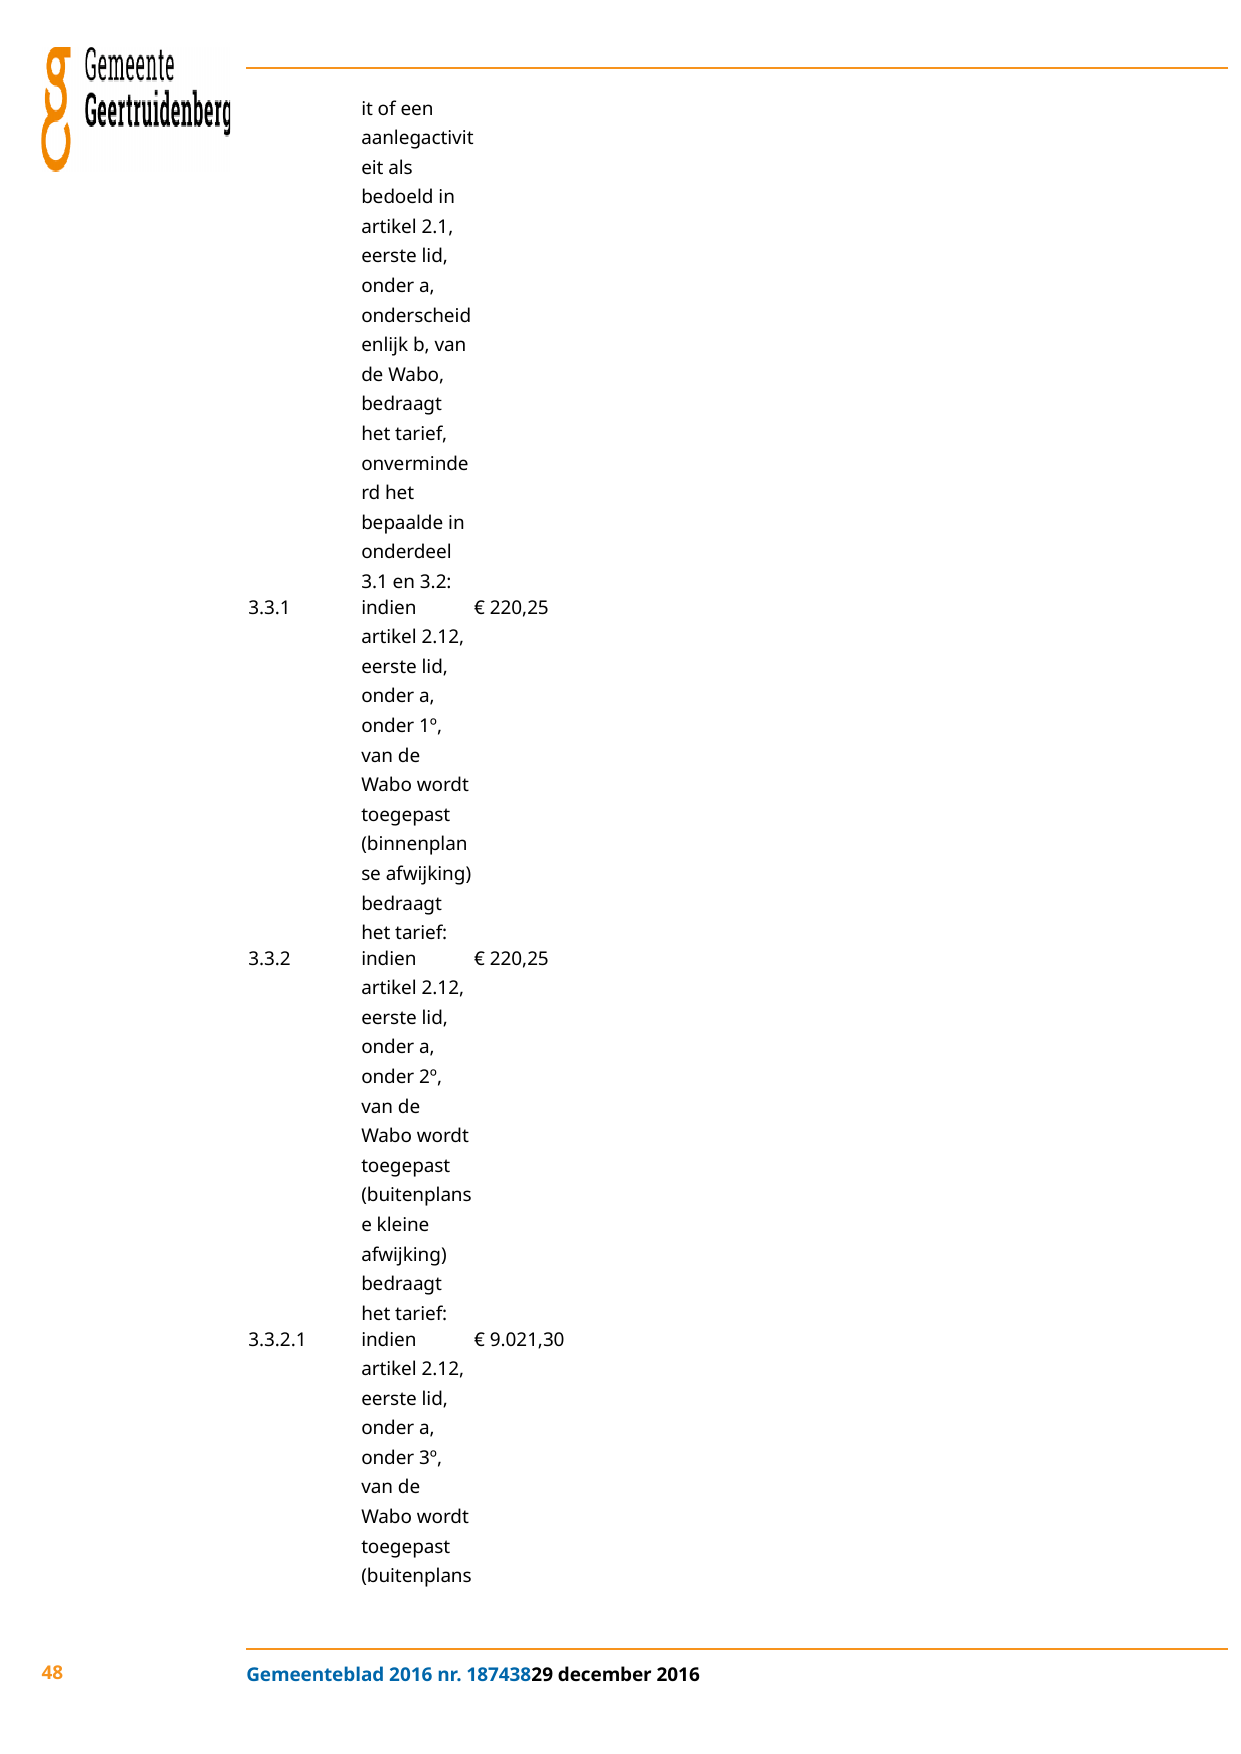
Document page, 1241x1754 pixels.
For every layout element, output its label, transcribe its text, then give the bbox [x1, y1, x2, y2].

table_cell it of een aanlegactiviteit als bedoeld in artikel 2.1, eerste lid, onder a, onderscheidenlijk b, van de Wabo, bedraagt het tarief, onverminderd het bepaalde in onderdeel 3.1 en 3.2: [361, 95, 474, 594]
table_cell [248, 95, 361, 594]
table_cell € 220,25 [474, 945, 587, 1326]
table_cell indien artikel 2.12, eerste lid, onder a, onder 2º, van de Wabo wordt toegepast (buitenplanse kleine afwijking) bedraagt het tarief: [361, 945, 474, 1326]
table_cell [587, 945, 700, 1326]
table_cell indien artikel 2.12, eerste lid, onder a, onder 1º, van de Wabo wordt toegepast (binnenplanse afwijking) bedraagt het tarief: [361, 594, 474, 945]
picture [41, 47, 231, 172]
table_cell [587, 594, 700, 945]
table_cell indien artikel 2.12, eerste lid, onder a, onder 3º, van de Wabo wordt toegepast (buitenplans [361, 1326, 474, 1588]
table_cell 3.3.2.1 [248, 1326, 361, 1588]
table_cell 3.3.2 [248, 945, 361, 1326]
table_cell [474, 95, 587, 594]
table_cell € 9.021,30 [474, 1326, 587, 1588]
table_cell [587, 1326, 700, 1588]
table_cell [587, 95, 700, 594]
table_cell € 220,25 [474, 594, 587, 945]
table_cell 3.3.1 [248, 594, 361, 945]
